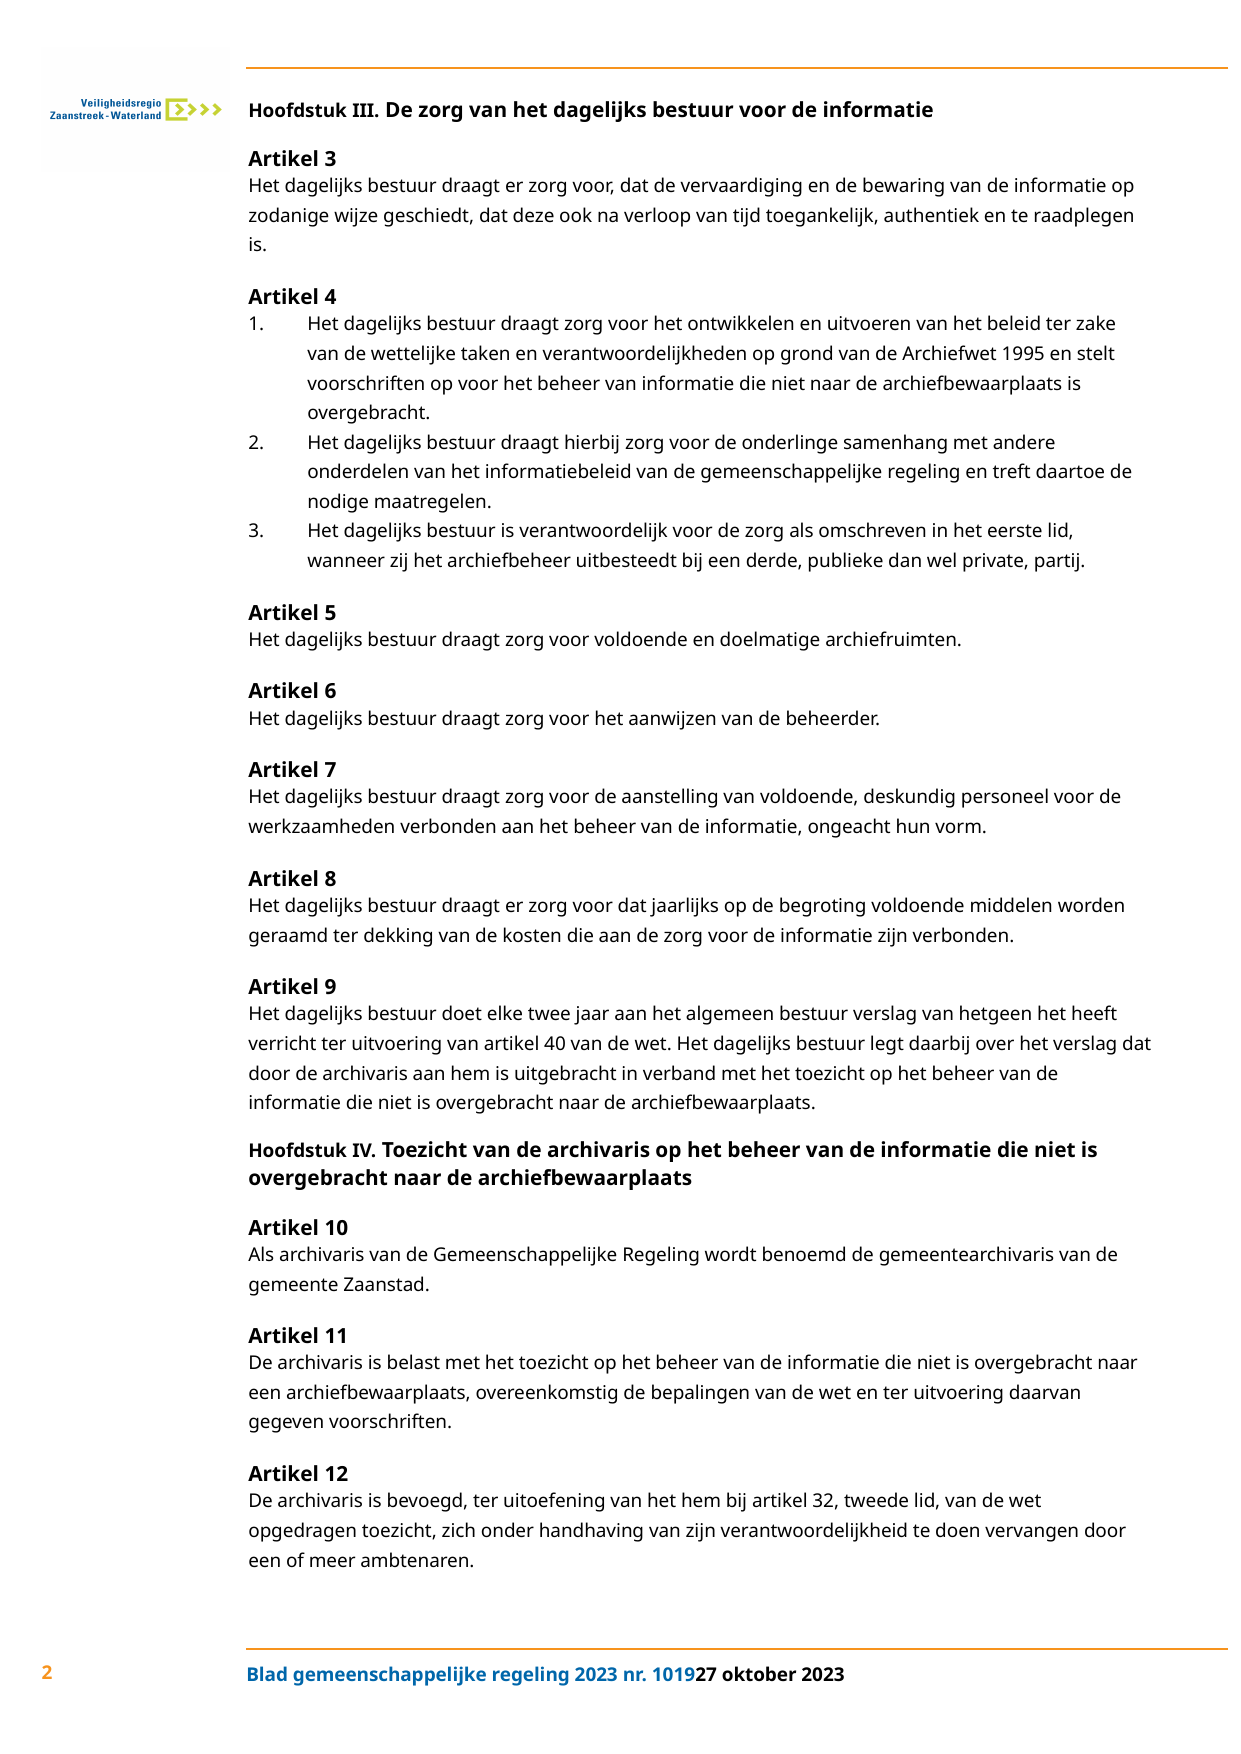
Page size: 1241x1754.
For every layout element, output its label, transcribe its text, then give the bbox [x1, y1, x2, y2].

text Artikel 7 [248, 755, 1152, 784]
text Artikel 10 [248, 1213, 1152, 1241]
text Het dagelijks bestuur draagt er zorg voor dat jaarlijks op de begroting voldoende middelen worden geraamd ter dekking van de kosten die aan de zorg voor de informatie zijn verbonden. [248, 892, 1152, 947]
text Artikel 5 [248, 598, 1152, 626]
text De archivaris is belast met het toezicht op het beheer van de informatie die niet is overgebracht naar een archiefbewaarplaats, overeenkomstig de bepalingen van de wet en ter uitvoering daarvan gegeven voorschriften. [248, 1349, 1152, 1434]
text Het dagelijks bestuur draagt zorg voor de aanstelling van voldoende, deskundig personeel voor de werkzaamheden verbonden aan het beheer van de informatie, ongeacht hun vorm. [248, 784, 1152, 839]
text Artikel 12 [248, 1459, 1152, 1488]
text De archivaris is bevoegd, ter uitoefening van het hem bij artikel 32, tweede lid, van de wet opgedragen toezicht, zich onder handhaving van zijn verantwoordelijkheid te doen vervangen door een of meer ambtenaren. [248, 1488, 1152, 1572]
text Artikel 11 [248, 1321, 1152, 1349]
text Hoofdstuk IV. Toezicht van de archivaris op het beheer van de informatie die niet is overgebracht naar de archiefbewaarplaats [248, 1135, 1152, 1192]
picture [41, 47, 231, 172]
list Het dagelijks bestuur draagt zorg voor het ontwikkelen en uitvoeren van het beleid ter zake van de wettelijke taken en verantwoordelijkheden op grond van de Archiefwet 1995 en stelt voorschriften op voor het beheer van informatie die niet naar de archiefbewaarplaats is overgebracht. [248, 311, 1152, 425]
text Het dagelijks bestuur draagt zorg voor het aanwijzen van de beheerder. [248, 705, 1152, 731]
text Het dagelijks bestuur doet elke twee jaar aan het algemeen bestuur verslag van hetgeen het heeft verricht ter uitvoering van artikel 40 van de wet. Het dagelijks bestuur legt daarbij over het verslag dat door de archivaris aan hem is uitgebracht in verband met het toezicht op het beheer van de informatie die niet is overgebracht naar de archiefbewaarplaats. [248, 1001, 1152, 1115]
text Hoofdstuk III. De zorg van het dagelijks bestuur voor de informatie [248, 95, 1152, 123]
list Het dagelijks bestuur is verantwoordelijk voor de zorg als omschreven in het eerste lid, wanneer zij het archiefbeheer uitbesteedt bij een derde, publieke dan wel private, partij. [248, 518, 1152, 573]
text Het dagelijks bestuur draagt er zorg voor, dat de vervaardiging en de bewaring van de informatie op zodanige wijze geschiedt, dat deze ook na verloop van tijd toegankelijk, authentiek en te raadplegen is. [248, 172, 1152, 257]
text Als archivaris van de Gemeenschappelijke Regeling wordt benoemd de gemeentearchivaris van de gemeente Zaanstad. [248, 1241, 1152, 1296]
text Artikel 8 [248, 864, 1152, 892]
text Artikel 4 [248, 282, 1152, 311]
text Het dagelijks bestuur draagt zorg voor voldoende en doelmatige archiefruimten. [248, 626, 1152, 652]
text Artikel 3 [248, 144, 1152, 172]
text Artikel 9 [248, 972, 1152, 1001]
text Artikel 6 [248, 676, 1152, 705]
list Het dagelijks bestuur draagt hierbij zorg voor de onderlinge samenhang met andere onderdelen van het informatiebeleid van de gemeenschappelijke regeling en treft daartoe de nodige maatregelen. [248, 429, 1152, 514]
